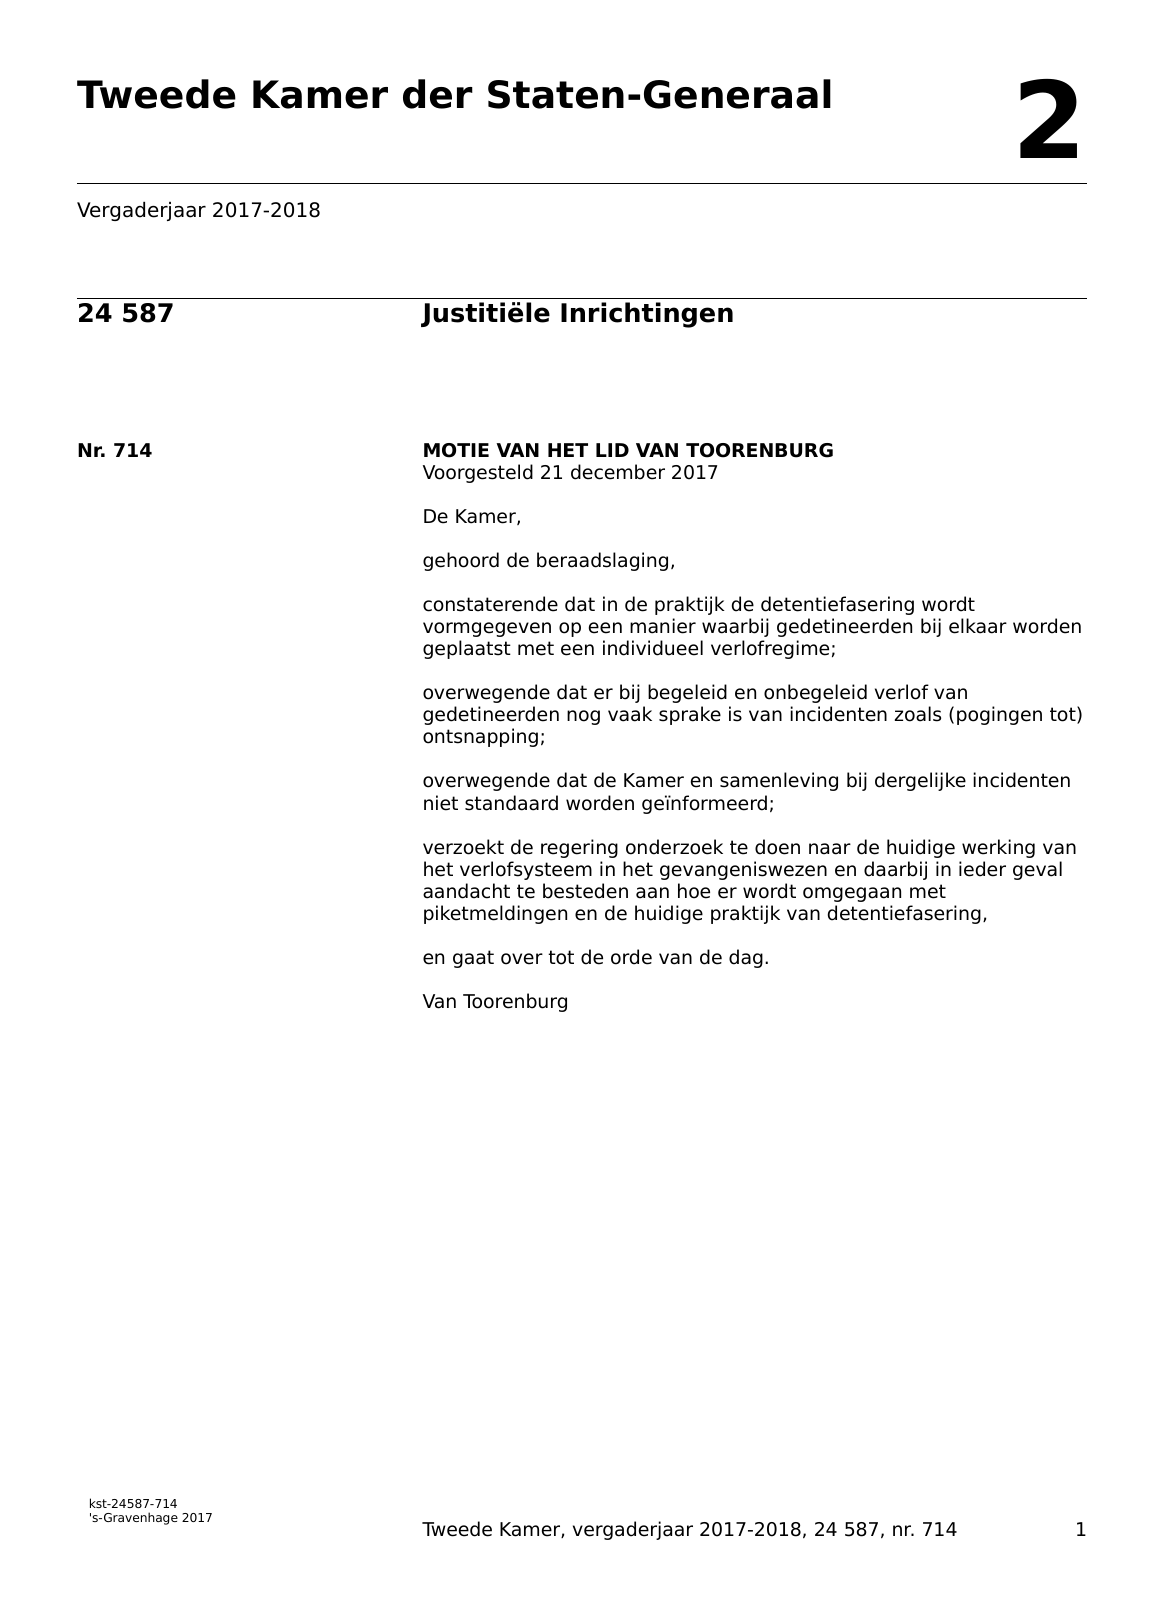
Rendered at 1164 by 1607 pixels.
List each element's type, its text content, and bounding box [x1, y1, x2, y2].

text Voorgesteld 21 december 2017 [422, 462, 1087, 484]
text overwegende dat de Kamer en samenleving bij dergelijke incidenten niet standaard worden geïnformeerd; [422, 770, 1087, 814]
text De Kamer, [422, 506, 1087, 528]
text Van Toorenburg [422, 991, 1087, 1013]
text overwegende dat er bij begeleid en onbegeleid verlof van gedetineerden nog vaak sprake is van incidenten zoals (pogingen tot) ontsnapping; [422, 682, 1087, 748]
table_cell Vergaderjaar 2017-2018 [77, 184, 1087, 298]
table_header 2 [886, 59, 1087, 183]
text kst-24587-714 [88, 1497, 323, 1511]
table_header Tweede Kamer der Staten-Generaal [77, 59, 886, 183]
subtitle 24 587 Justitiële Inrichtingen [77, 299, 1087, 329]
text gehoord de beraadslaging, [422, 550, 1087, 572]
subtitle Nr. 714 MOTIE VAN HET LID VAN TOORENBURG [77, 440, 1087, 462]
text 's-Gravenhage 2017 [88, 1511, 323, 1525]
text en gaat over tot de orde van de dag. [422, 947, 1087, 969]
text constaterende dat in de praktijk de detentiefasering wordt vormgegeven op een manier waarbij gedetineerden bij elkaar worden geplaatst met een individueel verlofregime; [422, 594, 1087, 660]
text verzoekt de regering onderzoek te doen naar de huidige werking van het verlofsysteem in het gevangeniswezen en daarbij in ieder geval aandacht te besteden aan hoe er wordt omgegaan met piketmeldingen en de huidige praktijk van detentiefasering, [422, 837, 1087, 924]
